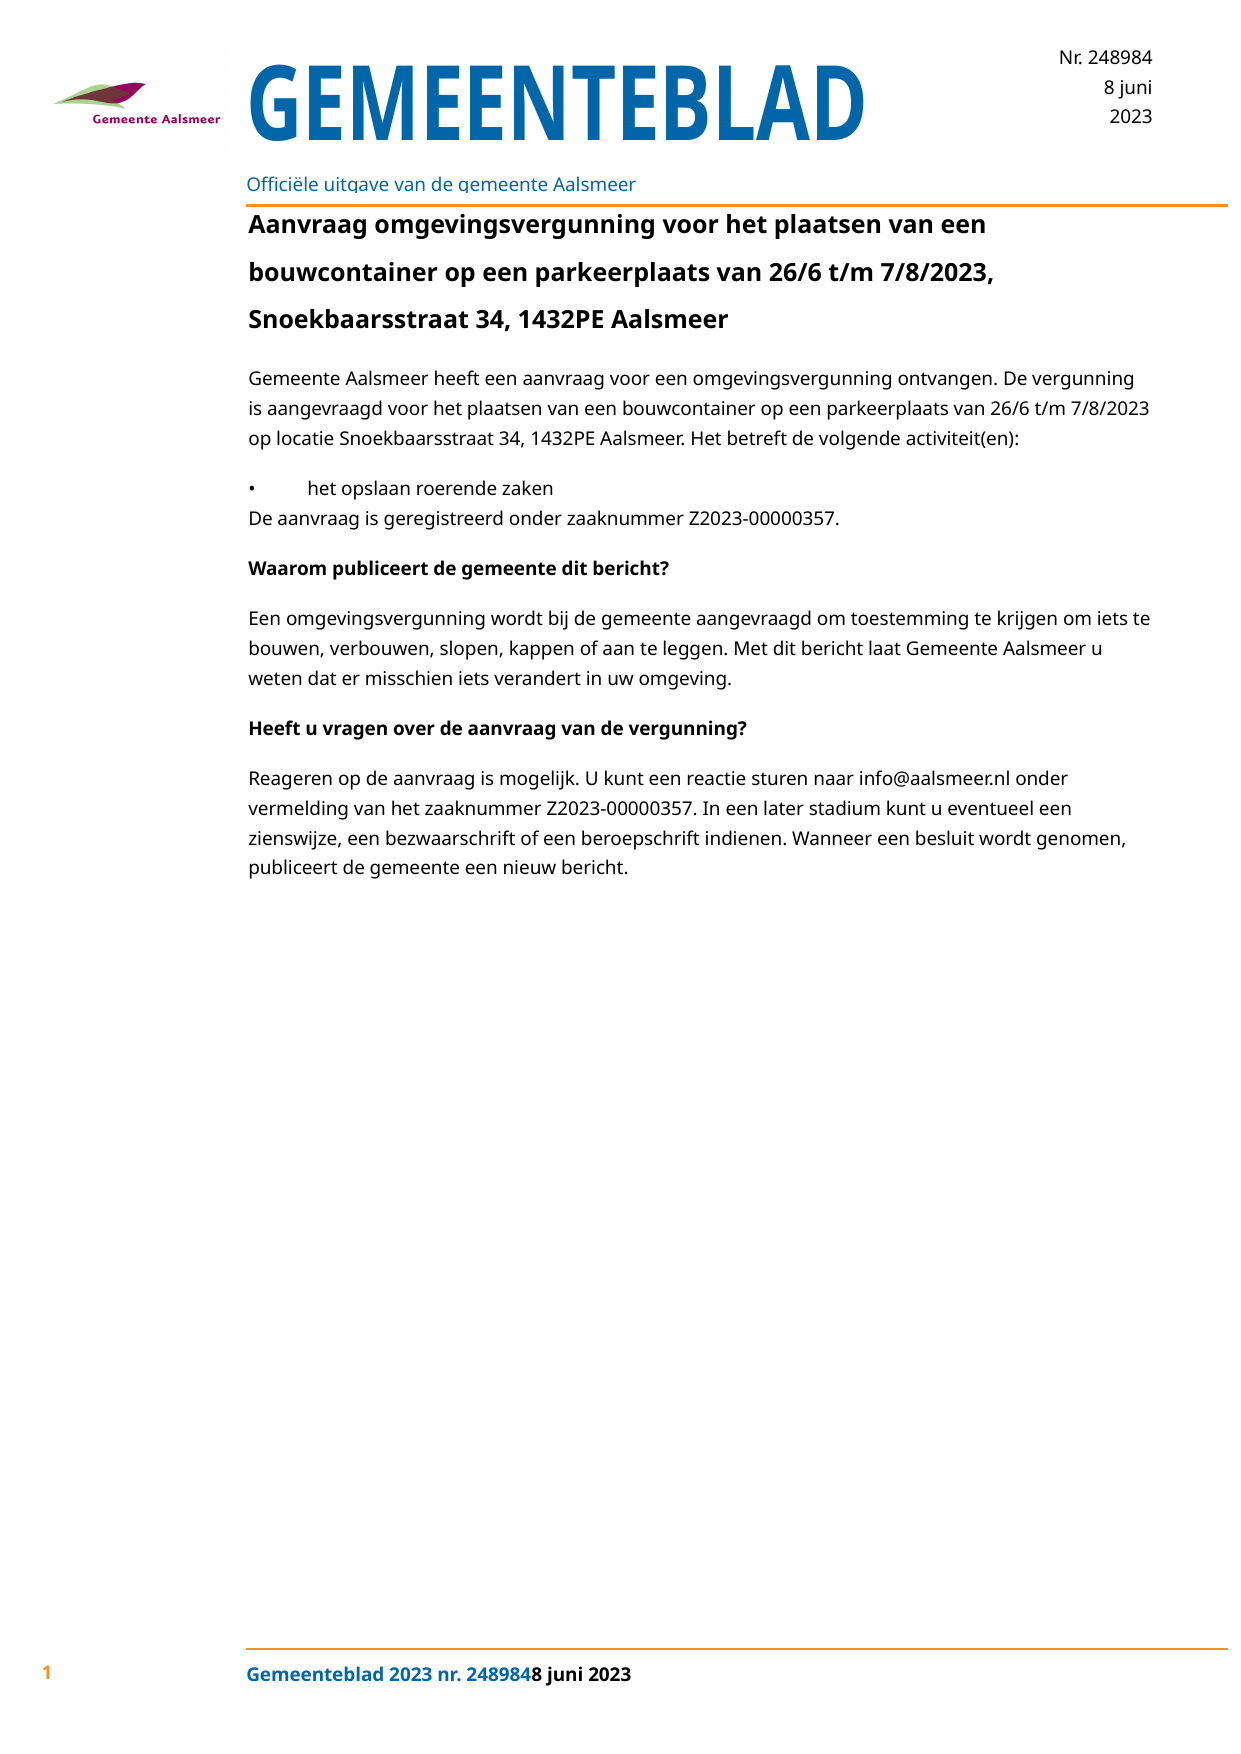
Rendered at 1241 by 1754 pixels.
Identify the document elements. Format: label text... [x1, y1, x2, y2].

text De aanvraag is geregistreerd onder zaaknummer Z2023-00000357. [248, 505, 1152, 530]
text Waarom publiceert de gemeente dit bericht? [248, 555, 1152, 581]
picture [41, 47, 231, 172]
text Een omgevingsvergunning wordt bij de gemeente aangevraagd om toestemming te krijgen om iets te bouwen, verbouwen, slopen, kappen of aan te leggen. Met dit bericht laat Gemeente Aalsmeer u weten dat er misschien iets verandert in uw omgeving. [248, 606, 1152, 690]
text Aanvraag omgevingsvergunning voor het plaatsen van een bouwcontainer op een parkeerplaats van 26/6 t/m 7/8/2023, Snoekbaarsstraat 34, 1432PE Aalsmeer [248, 207, 1152, 336]
text Reageren op de aanvraag is mogelijk. U kunt een reactie sturen naar info@aalsmeer.nl onder vermelding van het zaaknummer Z2023-00000357. In een later stadium kunt u eventueel een zienswijze, een bezwaarschrift of een beroepschrift indienen. Wanneer een besluit wordt genomen, publiceert de gemeente een nieuw bericht. [248, 766, 1152, 880]
text Heeft u vragen over de aanvraag van de vergunning? [248, 715, 1152, 741]
list het opslaan roerende zaken [248, 475, 1152, 501]
text Gemeente Aalsmeer heeft een aanvraag voor een omgevingsvergunning ontvangen. De vergunning is aangevraagd voor het plaatsen van een bouwcontainer op een parkeerplaats van 26/6 t/m 7/8/2023 op locatie Snoekbaarsstraat 34, 1432PE Aalsmeer. Het betreft de volgende activiteit(en): [248, 366, 1152, 450]
